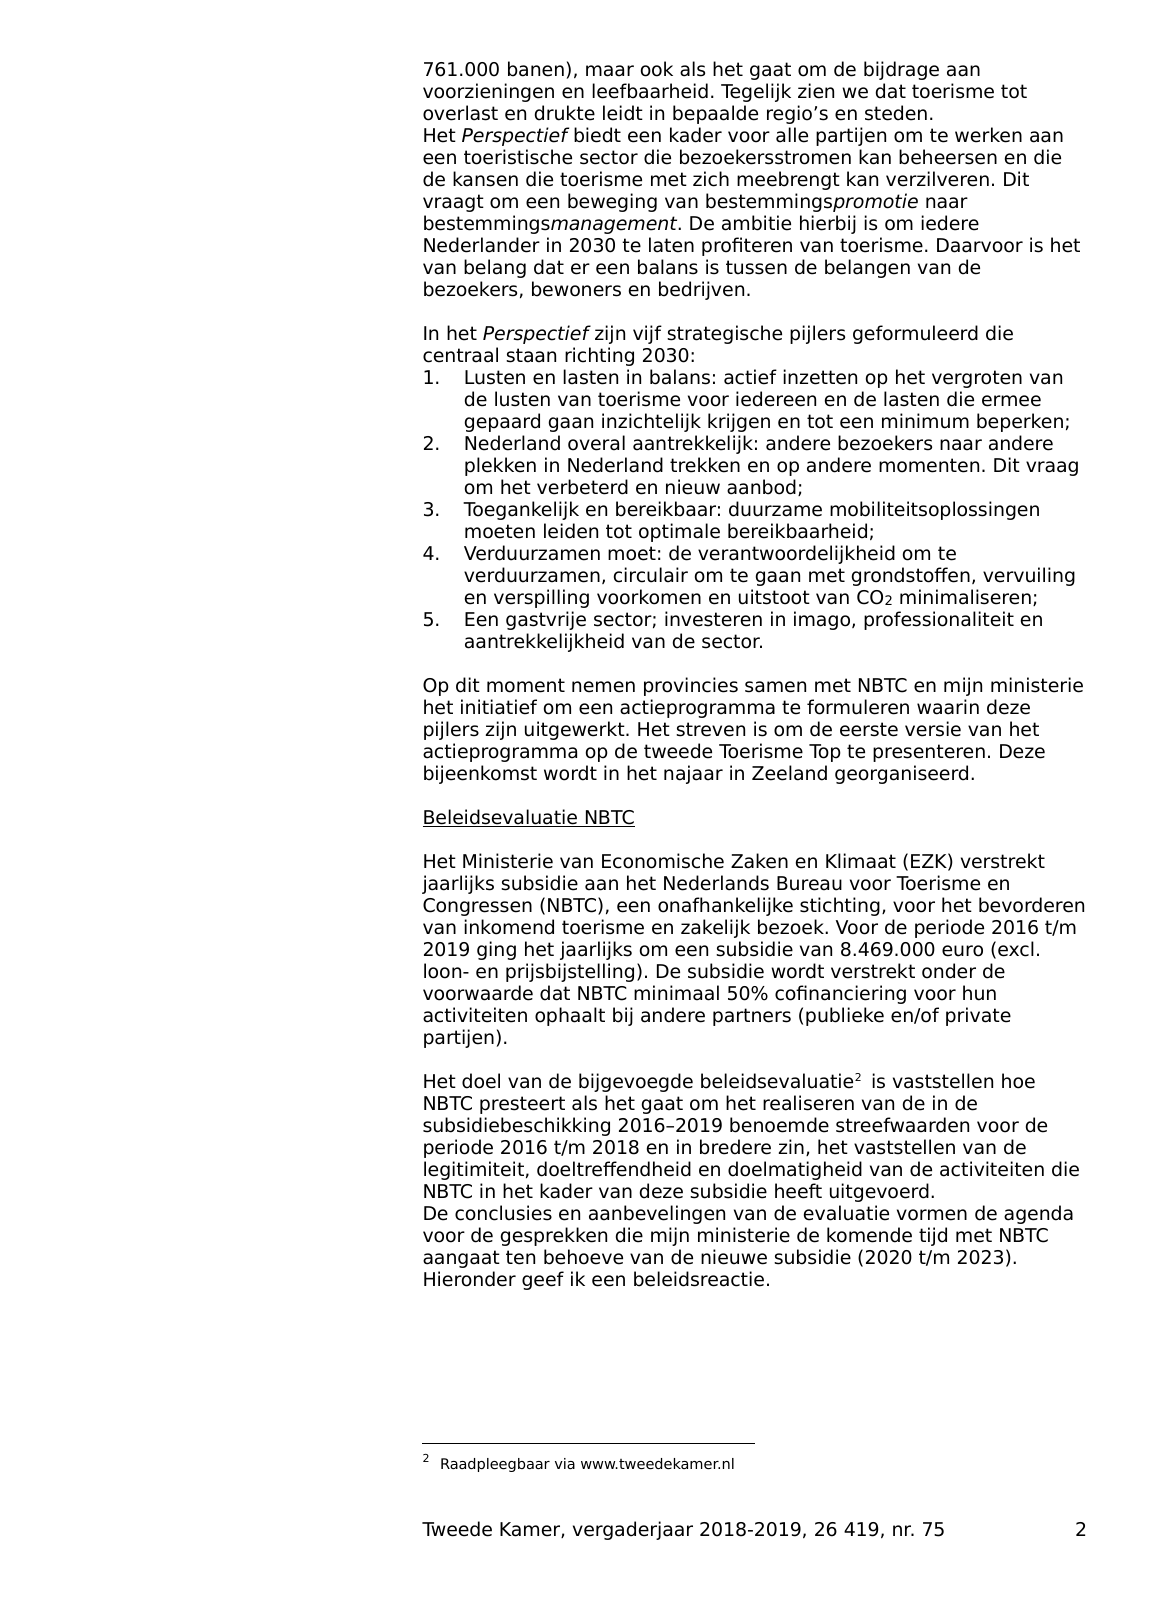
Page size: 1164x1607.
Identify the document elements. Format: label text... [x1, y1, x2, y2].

text 4. Verduurzamen moet: de verantwoordelijkheid om te verduurzamen, circulair om te gaan met grondstoffen, vervuiling en verspilling voorkomen en uitstoot van CO2 minimaliseren; [422, 543, 1087, 609]
text 3. Toegankelijk en bereikbaar: duurzame mobiliteitsoplossingen moeten leiden tot optimale bereikbaarheid; [422, 499, 1087, 543]
text De conclusies en aanbevelingen van de evaluatie vormen de agenda voor de gesprekken die mijn ministerie de komende tijd met NBTC aangaat ten behoeve van de nieuwe subsidie (2020 t/m 2023). Hieronder geef ik een beleidsreactie. [422, 1203, 1087, 1291]
text Raadpleegbaar via www.tweedekamer.nl [422, 1452, 1087, 1474]
subtitle Beleidsevaluatie NBTC [422, 807, 1087, 829]
text Het doel van de bijgevoegde beleidsevaluatie is vaststellen hoe NBTC presteert als het gaat om het realiseren van de in de subsidiebeschikking 2016–2019 benoemde streefwaarden voor de periode 2016 t/m 2018 en in bredere zin, het vaststellen van de legitimiteit, doeltreffendheid en doelmatigheid van de activiteiten die NBTC in het kader van deze subsidie heeft uitgevoerd. [422, 1071, 1087, 1203]
text In het Perspectief zijn vijf strategische pijlers geformuleerd die centraal staan richting 2030: [422, 323, 1087, 367]
text 5. Een gastvrije sector; investeren in imago, professionaliteit en aantrekkelijkheid van de sector. [422, 609, 1087, 653]
text Het Ministerie van Economische Zaken en Klimaat (EZK) verstrekt jaarlijks subsidie aan het Nederlands Bureau voor Toerisme en Congressen (NBTC), een onafhankelijke stichting, voor het bevorderen van inkomend toerisme en zakelijk bezoek. Voor de periode 2016 t/m 2019 ging het jaarlijks om een subsidie van 8.469.000 euro (excl. loon- en prijsbijstelling). De subsidie wordt verstrekt onder de voorwaarde dat NBTC minimaal 50% cofinanciering voor hun activiteiten ophaalt bij andere partners (publieke en/of private partijen). [422, 851, 1087, 1049]
text 1. Lusten en lasten in balans: actief inzetten op het vergroten van de lusten van toerisme voor iedereen en de lasten die ermee gepaard gaan inzichtelijk krijgen en tot een minimum beperken; [422, 367, 1087, 433]
text 2. Nederland overal aantrekkelijk: andere bezoekers naar andere plekken in Nederland trekken en op andere momenten. Dit vraag om het verbeterd en nieuw aanbod; [422, 433, 1087, 499]
text Het Perspectief biedt een kader voor alle partijen om te werken aan een toeristische sector die bezoekersstromen kan beheersen en die de kansen die toerisme met zich meebrengt kan verzilveren. Dit vraagt om een beweging van bestemmingspromotie naar bestemmingsmanagement. De ambitie hierbij is om iedere Nederlander in 2030 te laten profiteren van toerisme. Daarvoor is het van belang dat er een balans is tussen de belangen van de bezoekers, bewoners en bedrijven. [422, 125, 1087, 301]
text 761.000 banen), maar ook als het gaat om de bijdrage aan voorzieningen en leefbaarheid. Tegelijk zien we dat toerisme tot overlast en drukte leidt in bepaalde regio’s en steden. [422, 59, 1087, 125]
text Op dit moment nemen provincies samen met NBTC en mijn ministerie het initiatief om een actieprogramma te formuleren waarin deze pijlers zijn uitgewerkt. Het streven is om de eerste versie van het actieprogramma op de tweede Toerisme Top te presenteren. Deze bijeenkomst wordt in het najaar in Zeeland georganiseerd. [422, 675, 1087, 785]
